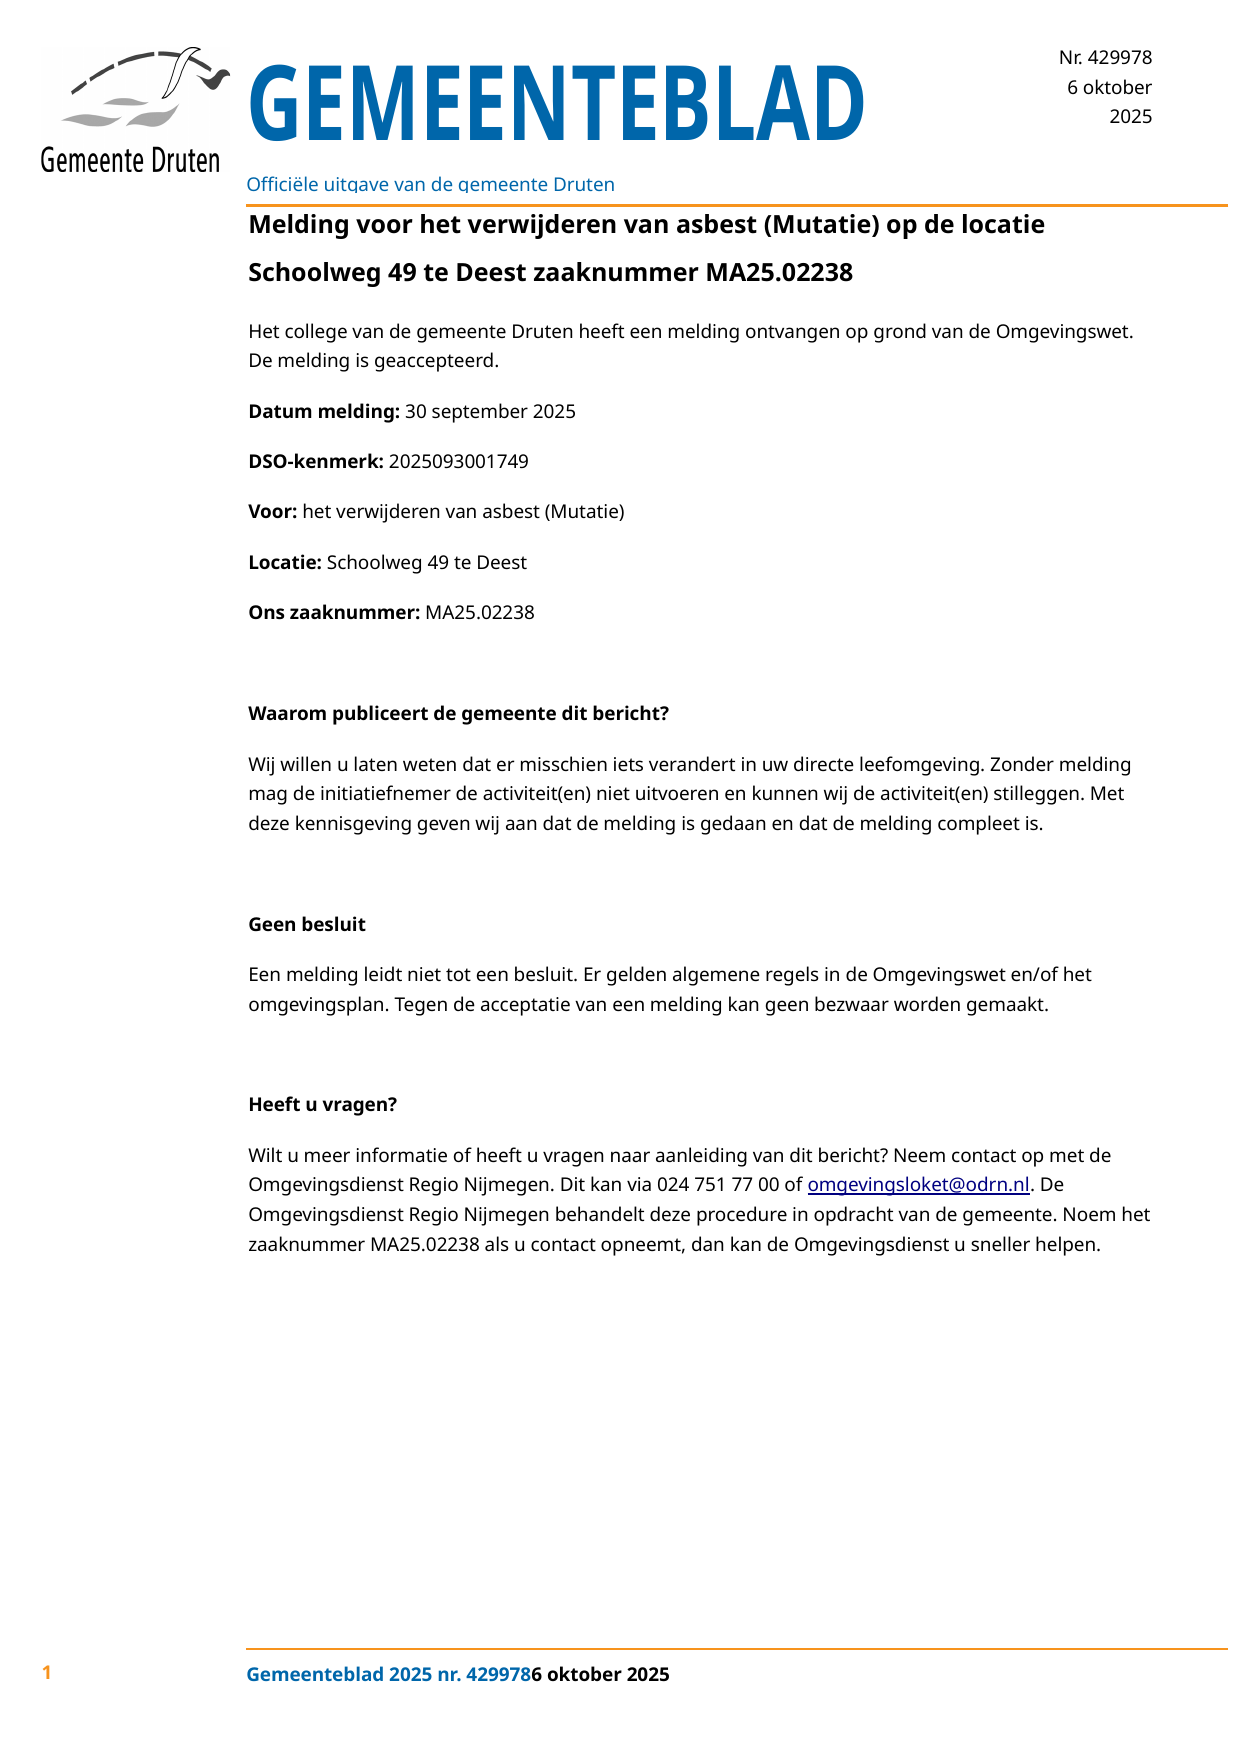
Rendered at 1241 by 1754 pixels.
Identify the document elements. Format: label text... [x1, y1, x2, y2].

text Heeft u vragen? [248, 1092, 1152, 1117]
text Waarom publiceert de gemeente dit bericht? [248, 700, 1152, 726]
text Wij willen u laten weten dat er misschien iets verandert in uw directe leefomgeving. Zonder melding mag de initiatiefnemer de activiteit(en) niet uitvoeren en kunnen wij de activiteit(en) stilleggen. Met deze kennisgeving geven wij aan dat de melding is gedaan en dat de melding compleet is. [248, 751, 1152, 836]
text Voor: het verwijderen van asbest (Mutatie) [248, 499, 1152, 524]
text Wilt u meer informatie of heeft u vragen naar aanleiding van dit bericht? Neem contact op met de Omgevingsdienst Regio Nijmegen. Dit kan via 024 751 77 00 of omgevingsloket@odrn.nl. De Omgevingsdienst Regio Nijmegen behandelt deze procedure in opdracht van de gemeente. Noem het zaaknummer MA25.02238 als u contact opneemt, dan kan de Omgevingsdienst u sneller helpen. [248, 1142, 1152, 1257]
text Ons zaaknummer: MA25.02238 [248, 599, 1152, 625]
text Geen besluit [248, 911, 1152, 937]
text Een melding leidt niet tot een besluit. Er gelden algemene regels in de Omgevingswet en/of het omgevingsplan. Tegen de acceptatie van een melding kan geen bezwaar worden gemaakt. [248, 961, 1152, 1017]
text DSO-kenmerk: 2025093001749 [248, 448, 1152, 474]
text Datum melding: 30 september 2025 [248, 398, 1152, 424]
picture [41, 47, 231, 172]
text Melding voor het verwijderen van asbest (Mutatie) op de locatie Schoolweg 49 te Deest zaaknummer MA25.02238 [248, 207, 1152, 288]
text Het college van de gemeente Druten heeft een melding ontvangen op grond van de Omgevingswet. De melding is geaccepteerd. [248, 318, 1152, 373]
text Locatie: Schoolweg 49 te Deest [248, 549, 1152, 575]
